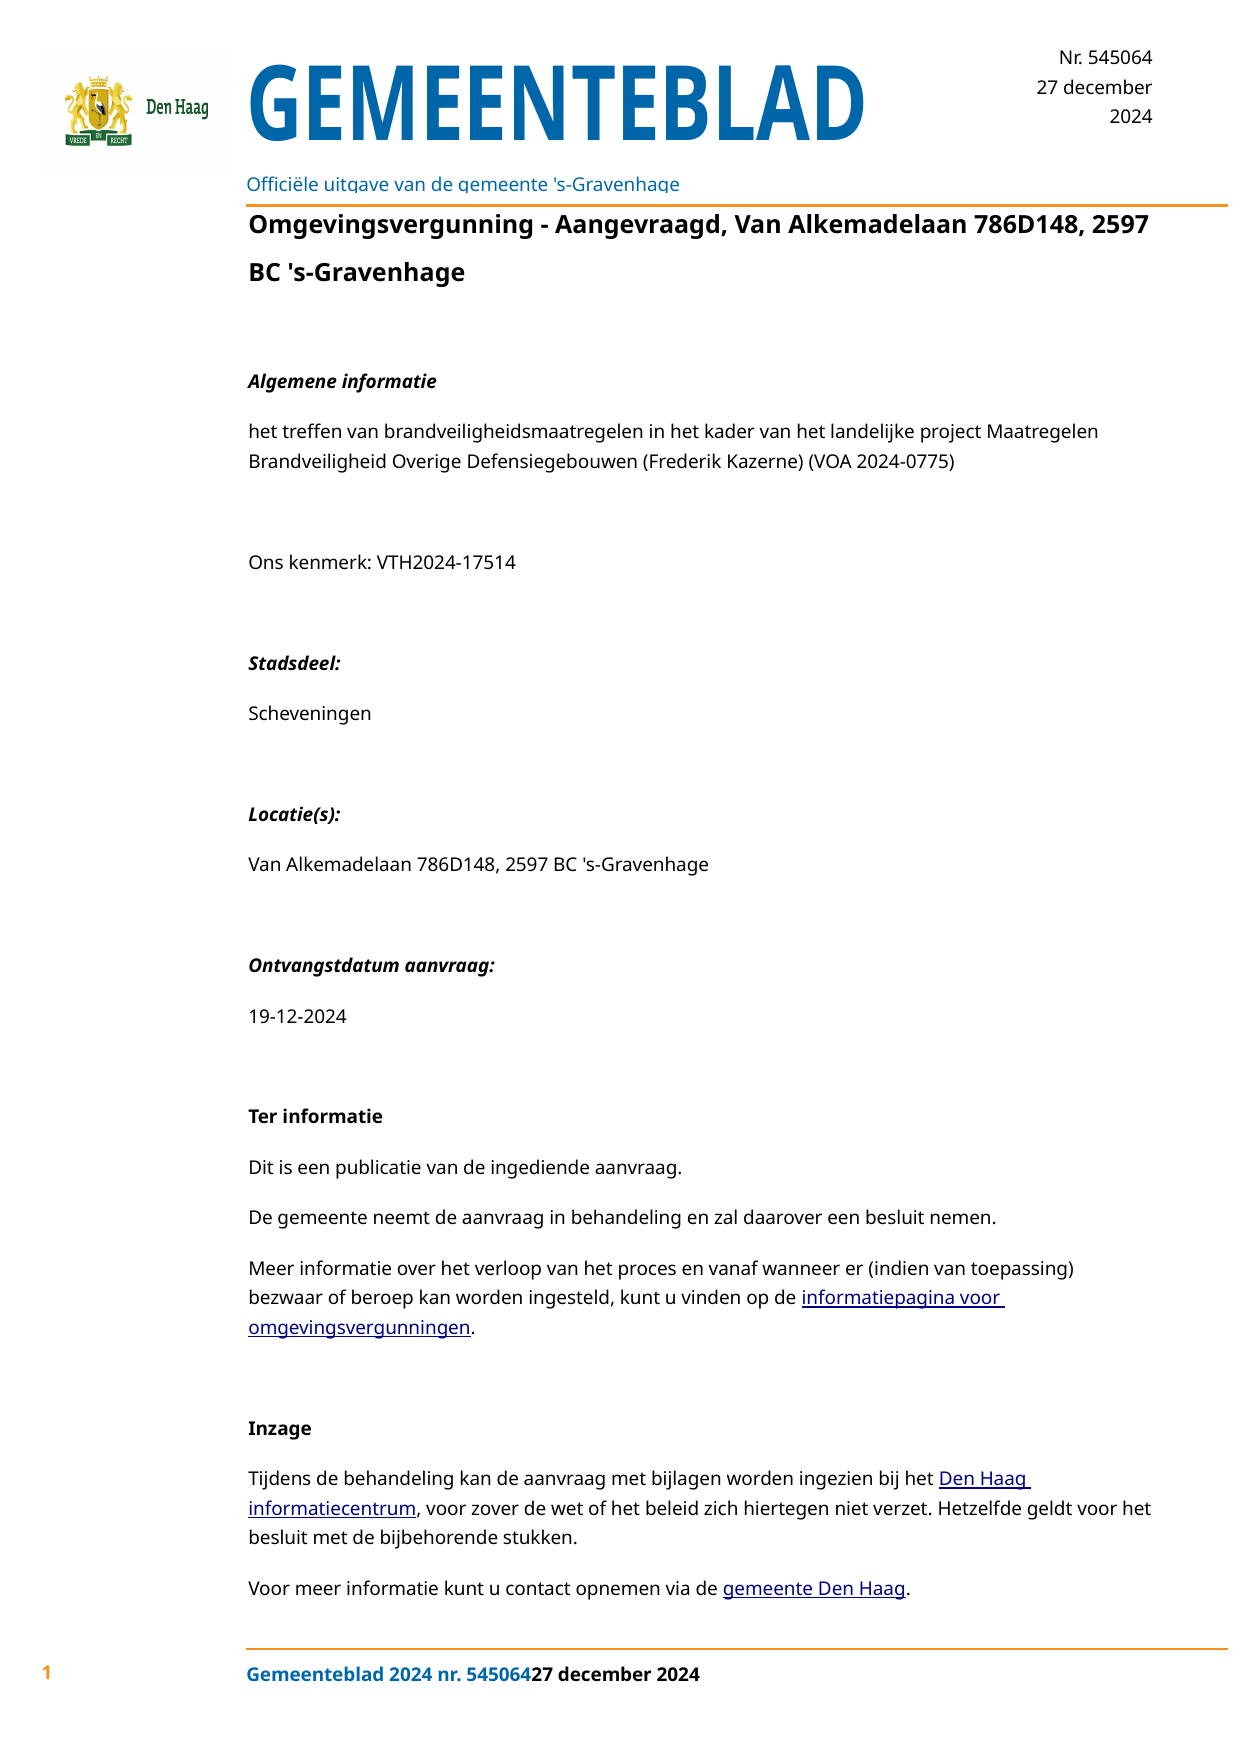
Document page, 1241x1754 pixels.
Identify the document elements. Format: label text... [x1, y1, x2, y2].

text Van Alkemadelaan 786D148, 2597 BC 's-Gravenhage [248, 852, 1152, 877]
text Scheveningen [248, 700, 1152, 726]
text Dit is een publicatie van de ingediende aanvraag. [248, 1154, 1152, 1180]
text Inzage [248, 1415, 1152, 1441]
text Ontvangstdatum aanvraag: [248, 952, 1152, 978]
picture [41, 47, 231, 172]
text Omgevingsvergunning - Aangevraagd, Van Alkemadelaan 786D148, 2597 BC 's-Gravenhage [248, 207, 1152, 288]
text Ter informatie [248, 1104, 1152, 1129]
text het treffen van brandveiligheidsmaatregelen in het kader van het landelijke project Maatregelen Brandveiligheid Overige Defensiegebouwen (Frederik Kazerne) (VOA 2024-0775) [248, 419, 1152, 474]
text Tijdens de behandeling kan de aanvraag met bijlagen worden ingezien bij het Den Haag informatiecentrum, voor zover de wet of het beleid zich hiertegen niet verzet. Hetzelfde geldt voor het besluit met de bijbehorende stukken. [248, 1465, 1152, 1550]
text Algemene informatie [248, 368, 1152, 394]
text Stadsdeel: [248, 650, 1152, 676]
text De gemeente neemt de aanvraag in behandeling en zal daarover een besluit nemen. [248, 1204, 1152, 1230]
text Meer informatie over het verloop van het proces en vanaf wanneer er (indien van toepassing) bezwaar of beroep kan worden ingesteld, kunt u vinden op de informatiepagina voor omgevingsvergunningen. [248, 1255, 1152, 1340]
text Voor meer informatie kunt u contact opnemen via de gemeente Den Haag. [248, 1575, 1152, 1601]
text Ons kenmerk: VTH2024-17514 [248, 549, 1152, 575]
text Locatie(s): [248, 801, 1152, 827]
text 19-12-2024 [248, 1003, 1152, 1029]
